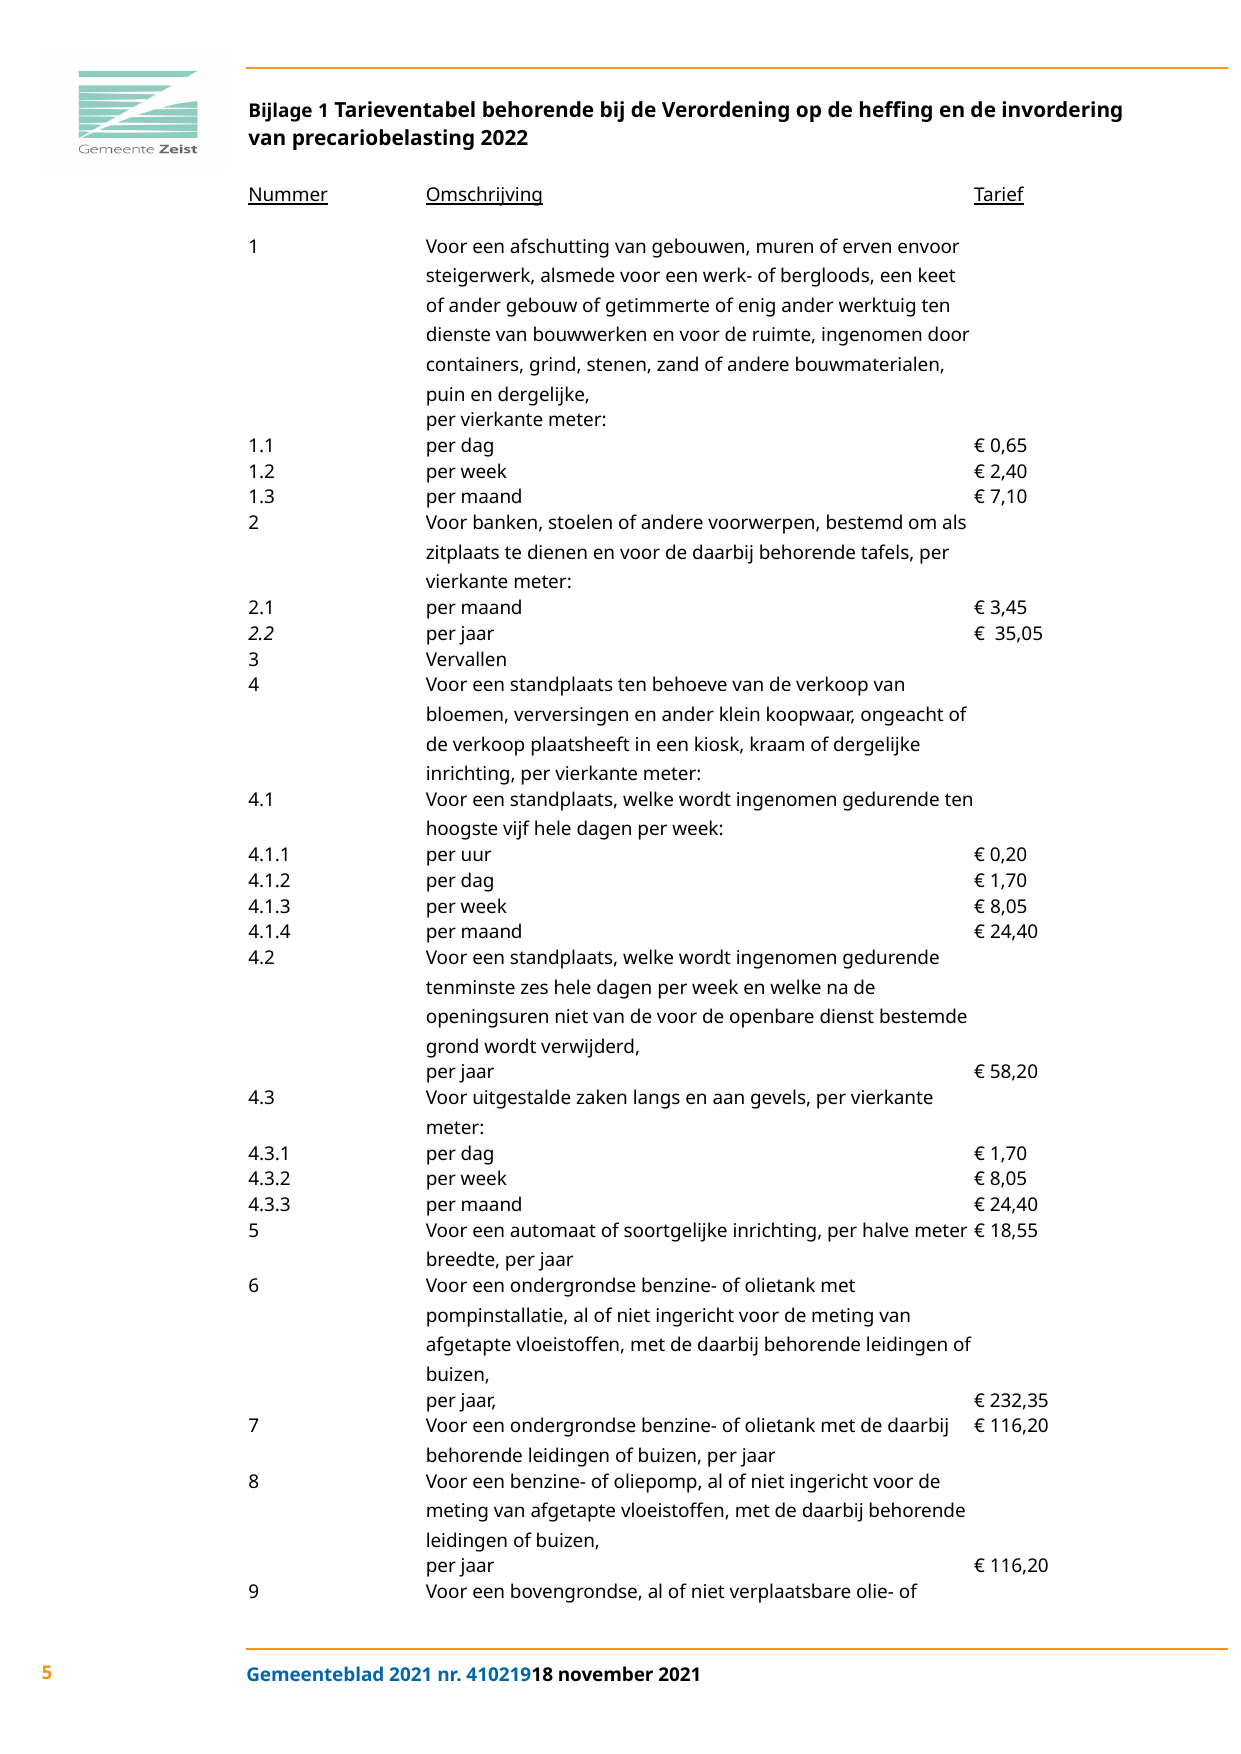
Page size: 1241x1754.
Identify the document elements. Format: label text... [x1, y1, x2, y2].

table_cell per jaar [426, 1059, 974, 1084]
table_cell [974, 646, 1152, 672]
table_header Tarief [974, 181, 1152, 207]
table_cell [974, 944, 1152, 1059]
table_cell Voor banken, stoelen of andere voorwerpen, bestemd om als zitplaats te dienen en voor de daarbij behorende tafels, per vierkante meter: [426, 510, 974, 594]
table_cell [974, 1468, 1152, 1553]
table_cell per jaar [426, 1553, 974, 1578]
table_cell 4.3.1 [248, 1140, 426, 1166]
table_cell [974, 233, 1152, 407]
table_cell € 0,65 [974, 432, 1152, 458]
table_cell 4.2 [248, 944, 426, 1059]
table_cell per maand [426, 484, 974, 509]
table_cell [974, 1272, 1152, 1387]
table_cell [974, 786, 1152, 841]
table_cell [248, 207, 426, 233]
picture [41, 47, 231, 172]
table_cell 1.3 [248, 484, 426, 509]
table_cell € 0,20 [974, 841, 1152, 867]
table_cell 2.1 [248, 594, 426, 620]
table_cell 3 [248, 646, 426, 672]
table_cell [248, 1059, 426, 1084]
table_cell [248, 407, 426, 432]
table_cell [974, 207, 1152, 233]
table_cell € 24,40 [974, 919, 1152, 944]
table_cell 8 [248, 1468, 426, 1553]
table_cell € 7,10 [974, 484, 1152, 509]
table_cell 9 [248, 1579, 426, 1604]
table_cell per dag [426, 867, 974, 893]
table_header Nummer [248, 181, 426, 207]
text Bijlage 1 Tarieventabel behorende bij de Verordening op de heffing en de invordering van precariobelasting 2022 [248, 95, 1152, 152]
table_cell Voor een ondergrondse benzine- of olietank met pompinstallatie, al of niet ingericht voor de meting van afgetapte vloeistoffen, met de daarbij behorende leidingen of buizen, [426, 1272, 974, 1387]
table_cell per jaar [426, 620, 974, 646]
table_cell € 3,45 [974, 594, 1152, 620]
table_cell € 8,05 [974, 893, 1152, 918]
table_cell [248, 1553, 426, 1578]
table_cell 4.3.2 [248, 1166, 426, 1191]
table_cell Voor een automaat of soortgelijke inrichting, per halve meter breedte, per jaar [426, 1217, 974, 1272]
table_cell 4.3.3 [248, 1191, 426, 1217]
table_cell 4.3 [248, 1085, 426, 1140]
table_cell 1.1 [248, 432, 426, 458]
table_cell per jaar, [426, 1387, 974, 1412]
table_cell 7 [248, 1413, 426, 1468]
table_cell [974, 510, 1152, 594]
table_cell Voor een benzine- of oliepomp, al of niet ingericht voor de meting van afgetapte vloeistoffen, met de daarbij behorende leidingen of buizen, [426, 1468, 974, 1553]
table_cell per week [426, 1166, 974, 1191]
table_cell € 1,70 [974, 1140, 1152, 1166]
table_cell per dag [426, 432, 974, 458]
table_cell € 18,55 [974, 1217, 1152, 1272]
table_cell 4.1.3 [248, 893, 426, 918]
table_cell per week [426, 893, 974, 918]
table_cell 4.1.2 [248, 867, 426, 893]
table_cell € 116,20 [974, 1413, 1152, 1468]
table_cell 2.2 [248, 620, 426, 646]
table_cell [974, 1085, 1152, 1140]
table_cell € 58,20 [974, 1059, 1152, 1084]
table_cell per maand [426, 919, 974, 944]
table_cell [426, 207, 974, 233]
table_cell [974, 1579, 1152, 1604]
table_cell Voor een afschutting van gebouwen, muren of erven envoor steigerwerk, alsmede voor een werk- of bergloods, een keet of ander gebouw of getimmerte of enig ander werktuig ten dienste van bouwwerken en voor de ruimte, ingenomen door containers, grind, stenen, zand of andere bouwmaterialen, puin en dergelijke, [426, 233, 974, 407]
table_cell 5 [248, 1217, 426, 1272]
table_cell 4.1.1 [248, 841, 426, 867]
table_cell € 8,05 [974, 1166, 1152, 1191]
table_header Omschrijving [426, 181, 974, 207]
table_cell per uur [426, 841, 974, 867]
table_cell 4 [248, 672, 426, 786]
table_cell [974, 672, 1152, 786]
table_cell 4.1 [248, 786, 426, 841]
table_cell 4.1.4 [248, 919, 426, 944]
table_cell € 35,05 [974, 620, 1152, 646]
table_cell per maand [426, 594, 974, 620]
table_cell 1.2 [248, 458, 426, 484]
table_cell Voor een standplaats ten behoeve van de verkoop van bloemen, verversingen en ander klein koopwaar, ongeacht of de verkoop plaatsheeft in een kiosk, kraam of dergelijke inrichting, per vierkante meter: [426, 672, 974, 786]
table_cell € 116,20 [974, 1553, 1152, 1578]
table_cell Voor uitgestalde zaken langs en aan gevels, per vierkante meter: [426, 1085, 974, 1140]
table_cell Voor een standplaats, welke wordt ingenomen gedurende ten hoogste vijf hele dagen per week: [426, 786, 974, 841]
table_cell 6 [248, 1272, 426, 1387]
table_cell per maand [426, 1191, 974, 1217]
table_cell € 24,40 [974, 1191, 1152, 1217]
table_cell Voor een bovengrondse, al of niet verplaatsbare olie- of [426, 1579, 974, 1604]
table_cell € 2,40 [974, 458, 1152, 484]
table_cell per vierkante meter: [426, 407, 974, 432]
table_cell € 232,35 [974, 1387, 1152, 1412]
table_cell [248, 1387, 426, 1412]
table_cell € 1,70 [974, 867, 1152, 893]
table_cell [974, 407, 1152, 432]
table_cell per week [426, 458, 974, 484]
table_cell 1 [248, 233, 426, 407]
table_cell Voor een standplaats, welke wordt ingenomen gedurende tenminste zes hele dagen per week en welke na de openingsuren niet van de voor de openbare dienst bestemde grond wordt verwijderd, [426, 944, 974, 1059]
table_cell Vervallen [426, 646, 974, 672]
table_cell per dag [426, 1140, 974, 1166]
table_cell Voor een ondergrondse benzine- of olietank met de daarbij behorende leidingen of buizen, per jaar [426, 1413, 974, 1468]
table_cell 2 [248, 510, 426, 594]
